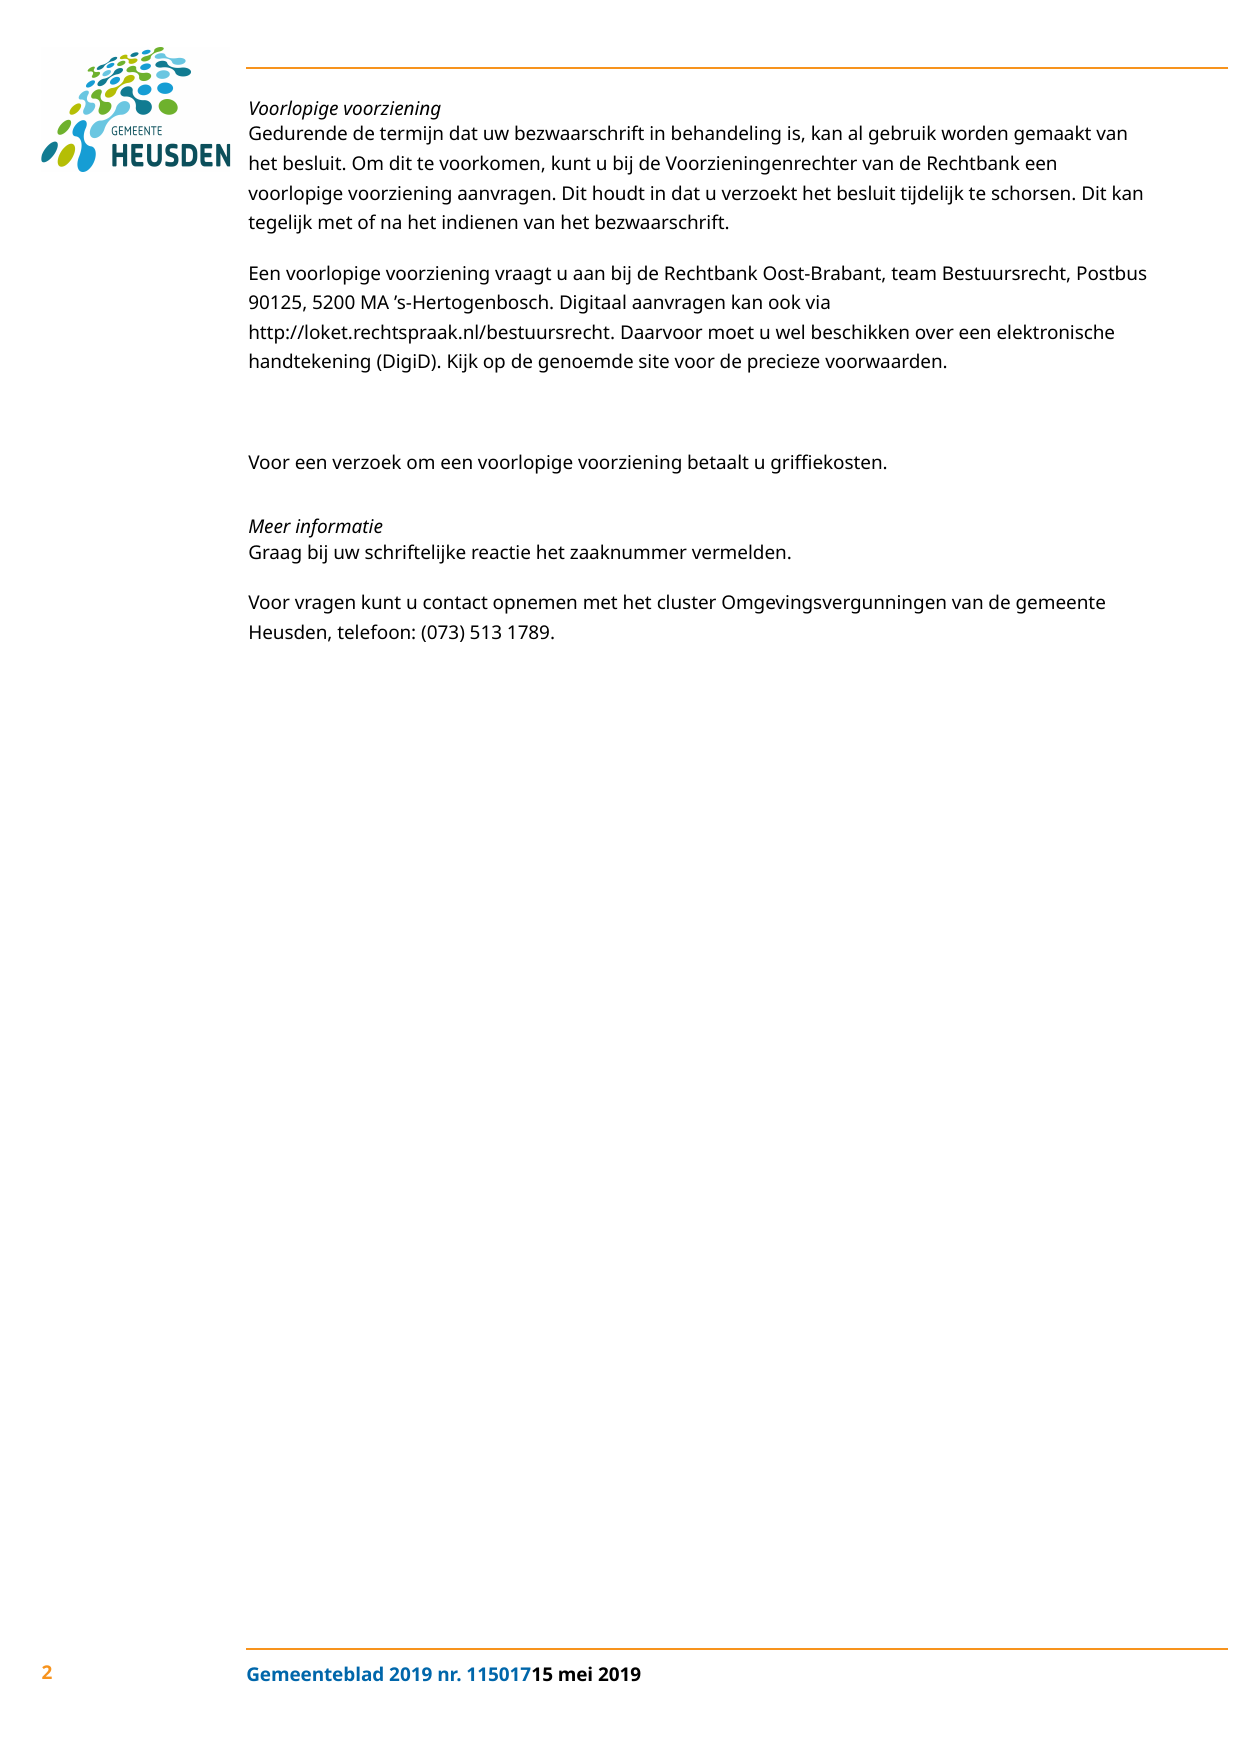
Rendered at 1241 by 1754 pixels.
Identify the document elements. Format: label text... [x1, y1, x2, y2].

text Gedurende de termijn dat uw bezwaarschrift in behandeling is, kan al gebruik worden gemaakt van het besluit. Om dit te voorkomen, kunt u bij de Voorzieningenrechter van de Rechtbank een voorlopige voorziening aanvragen. Dit houdt in dat u verzoekt het besluit tijdelijk te schorsen. Dit kan tegelijk met of na het indienen van het bezwaarschrift. [248, 121, 1152, 235]
text Voor vragen kunt u contact opnemen met het cluster Omgevingsvergunningen van de gemeente Heusden, telefoon: (073) 513 1789. [248, 589, 1152, 645]
text Een voorlopige voorziening vraagt u aan bij de Rechtbank Oost-Brabant, team Bestuursrecht, Postbus 90125, 5200 MA ’s-Hertogenbosch. Digitaal aanvragen kan ook via http://loket.rechtspraak.nl/bestuursrecht. Daarvoor moet u wel beschikken over een elektronische handtekening (DigiD). Kijk op de genoemde site voor de precieze voorwaarden. [248, 260, 1152, 374]
text Graag bij uw schriftelijke reactie het zaaknummer vermelden. [248, 539, 1152, 565]
text Voorlopige voorziening [248, 95, 1152, 121]
text Meer informatie [248, 513, 1152, 539]
picture [41, 47, 231, 172]
text Voor een verzoek om een voorlopige voorziening betaalt u griffiekosten. [248, 449, 1152, 475]
